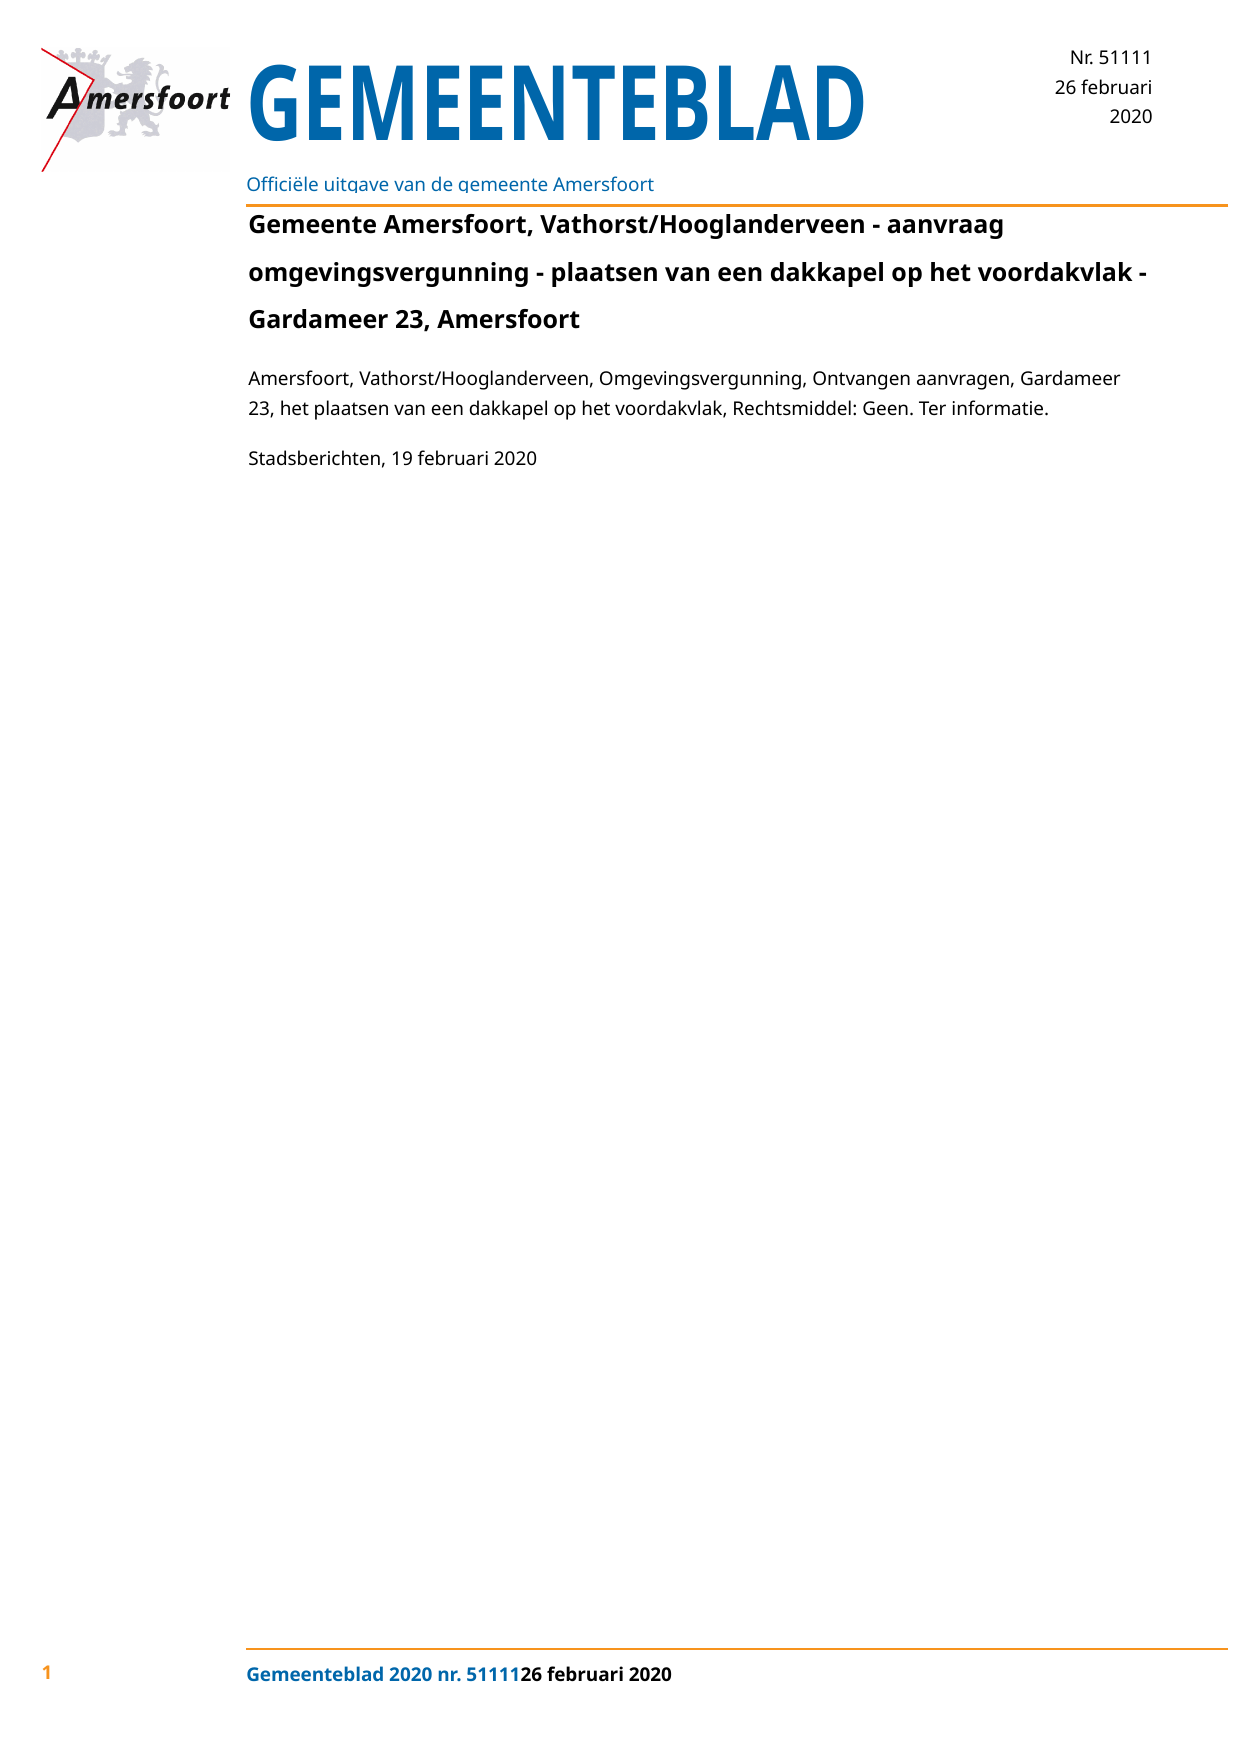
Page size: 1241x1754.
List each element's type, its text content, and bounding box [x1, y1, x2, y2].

text Amersfoort, Vathorst/Hooglanderveen, Omgevingsvergunning, Ontvangen aanvragen, Gardameer 23, het plaatsen van een dakkapel op het voordakvlak, Rechtsmiddel: Geen. Ter informatie. [248, 366, 1152, 421]
text Stadsberichten, 19 februari 2020 [248, 446, 1152, 471]
picture [41, 47, 231, 172]
text Gemeente Amersfoort, Vathorst/Hooglanderveen - aanvraag omgevingsvergunning - plaatsen van een dakkapel op het voordakvlak - Gardameer 23, Amersfoort [248, 207, 1152, 336]
